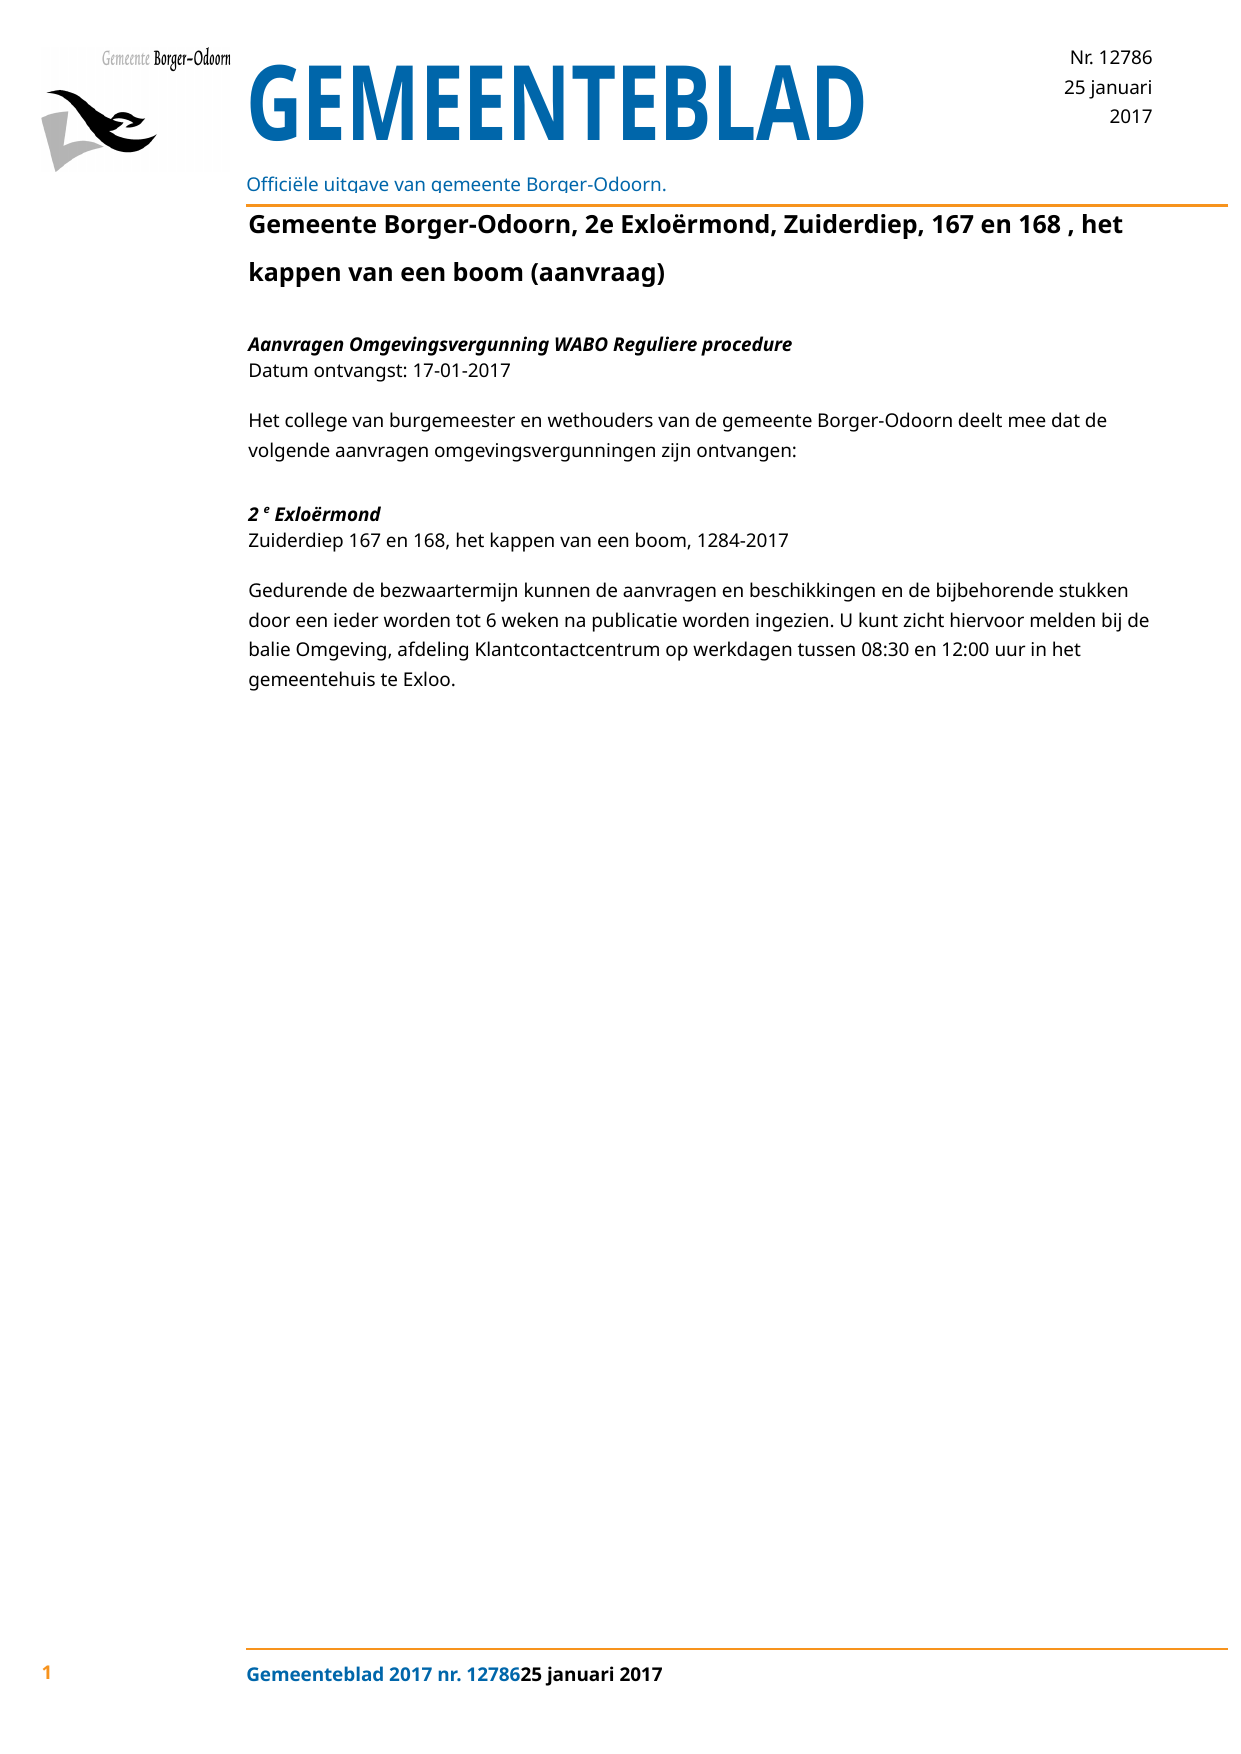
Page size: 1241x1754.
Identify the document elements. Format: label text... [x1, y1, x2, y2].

picture [41, 47, 231, 172]
text Aanvragen Omgevingsvergunning WABO Reguliere procedure [248, 331, 1152, 357]
text 2 e Exloërmond [248, 501, 1152, 527]
text Gedurende de bezwaartermijn kunnen de aanvragen en beschikkingen en de bijbehorende stukken door een ieder worden tot 6 weken na publicatie worden ingezien. U kunt zicht hiervoor melden bij de balie Omgeving, afdeling Klantcontactcentrum op werkdagen tussen 08:30 en 12:00 uur in het gemeentehuis te Exloo. [248, 577, 1152, 692]
text Gemeente Borger-Odoorn, 2e Exloërmond, Zuiderdiep, 167 en 168 , het kappen van een boom (aanvraag) [248, 207, 1152, 288]
text Datum ontvangst: 17-01-2017 [248, 357, 1152, 383]
text Zuiderdiep 167 en 168, het kappen van een boom, 1284-2017 [248, 527, 1152, 553]
text Het college van burgemeester en wethouders van de gemeente Borger-Odoorn deelt mee dat de volgende aanvragen omgevingsvergunningen zijn ontvangen: [248, 408, 1152, 463]
